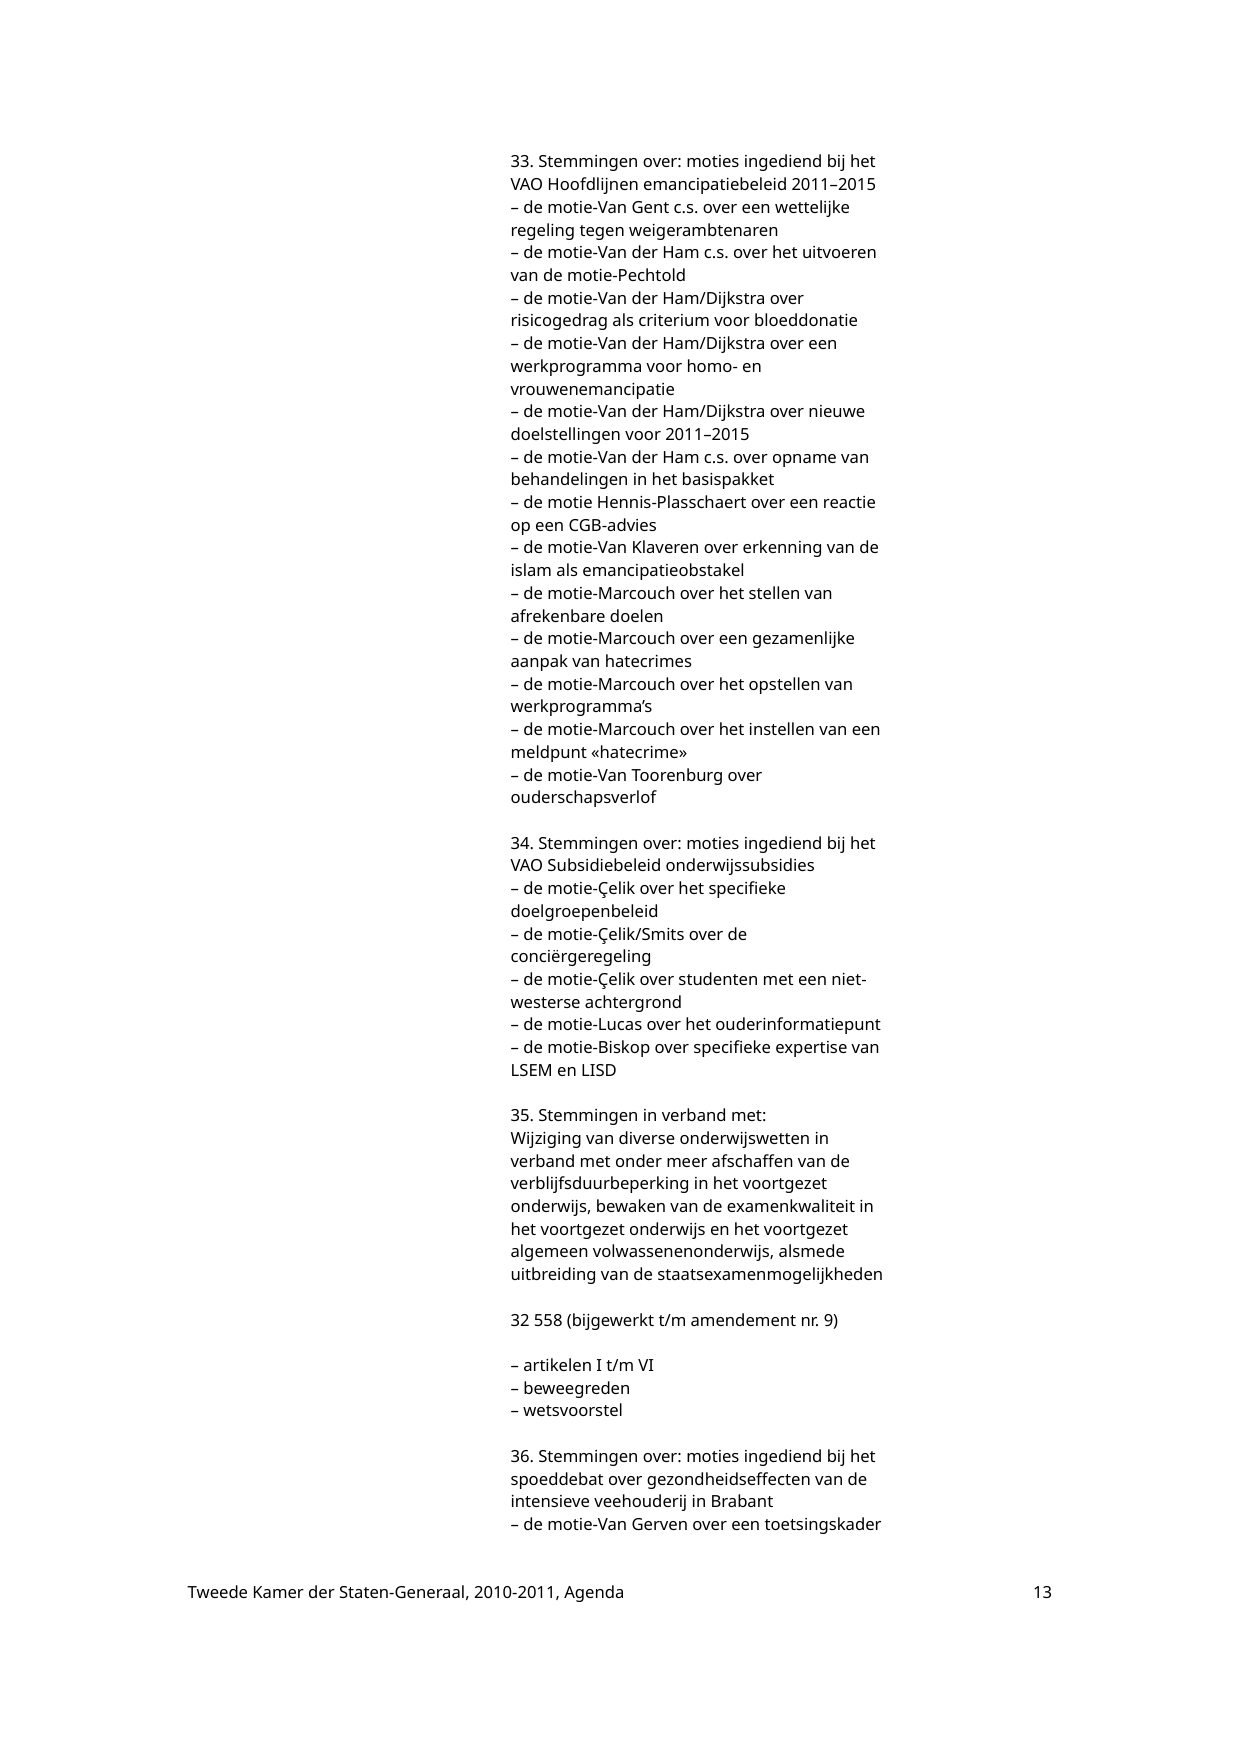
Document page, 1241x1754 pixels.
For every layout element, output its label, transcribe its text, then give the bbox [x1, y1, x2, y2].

table_cell 35. Stemmingen in verband met: [510, 1104, 893, 1126]
table_cell [961, 150, 1053, 195]
table_cell [510, 1081, 893, 1104]
table_cell – de motie-Van der Ham c.s. over het uitvoeren van de motie-Pechtold [510, 241, 893, 286]
table_cell [961, 445, 1053, 491]
table_cell 33. Stemmingen over: moties ingediend bij het VAO Hoofdlijnen emancipatiebeleid 2011–2015 [510, 150, 893, 195]
table_cell – de motie-Van der Ham/Dijkstra over risicogedrag als criterium voor bloeddonatie [510, 286, 893, 332]
table_cell [961, 1013, 1053, 1036]
table_cell [961, 627, 1053, 672]
table_cell [961, 491, 1053, 536]
table_cell [961, 1036, 1053, 1081]
table_cell – de motie-Van Klaveren over erkenning van de islam als emancipatieobstakel [510, 536, 893, 581]
table_cell [893, 400, 961, 445]
table_cell – de motie-Çelik over het specifieke doelgroepenbeleid [510, 877, 893, 922]
table_cell – de motie-Van der Ham/Dijkstra over een werkprogramma voor homo- en vrouwenemancipatie [510, 332, 893, 400]
table_cell – de motie-Biskop over specifieke expertise van LSEM en LISD [510, 1036, 893, 1081]
table_cell [961, 195, 1053, 241]
table_cell [961, 400, 1053, 445]
table_cell [961, 581, 1053, 627]
table_cell – de motie-Marcouch over het instellen van een meldpunt «hatecrime» [510, 718, 893, 763]
table_cell [893, 581, 961, 627]
table_cell [961, 1331, 1053, 1353]
table_cell [893, 877, 961, 922]
table_cell [510, 1331, 893, 1353]
table_cell 34. Stemmingen over: moties ingediend bij het VAO Subsidiebeleid onderwijssubsidies [510, 831, 893, 877]
table_cell – artikelen I t/m VI [510, 1354, 893, 1376]
table_header [188, 150, 510, 1535]
table_cell [893, 763, 961, 808]
table_cell [893, 332, 961, 400]
table_cell 36. Stemmingen over: moties ingediend bij het spoeddebat over gezondheidseffecten van de intensieve veehouderij in Brabant [510, 1444, 893, 1512]
table_cell – de motie Hennis-Plasschaert over een reactie op een CGB-advies [510, 491, 893, 536]
table_cell [893, 968, 961, 1013]
table_cell [961, 1285, 1053, 1308]
table_cell [893, 831, 961, 877]
table_cell [893, 491, 961, 536]
table_cell [893, 1354, 961, 1376]
table_cell – de motie-Van der Ham c.s. over opname van behandelingen in het basispakket [510, 445, 893, 491]
table_cell [893, 1104, 961, 1126]
table_cell [961, 1104, 1053, 1126]
table_cell [893, 536, 961, 581]
table_cell [893, 922, 961, 967]
table_cell [893, 150, 961, 195]
table_cell [893, 195, 961, 241]
table_cell [961, 763, 1053, 808]
table_cell – de motie-Marcouch over het opstellen van werkprogramma’s [510, 672, 893, 718]
table_cell [893, 1422, 961, 1444]
table_cell [961, 332, 1053, 400]
table_cell – beweegreden [510, 1376, 893, 1399]
table_cell [893, 1285, 961, 1308]
table_cell [961, 536, 1053, 581]
table_cell [961, 286, 1053, 332]
table_cell [893, 1399, 961, 1422]
table_cell [961, 877, 1053, 922]
table_cell – de motie-Van Gerven over een toetsingskader [510, 1513, 893, 1535]
table_cell [961, 241, 1053, 286]
table_cell – de motie-Lucas over het ouderinformatiepunt [510, 1013, 893, 1036]
table_cell [510, 809, 893, 831]
table_cell – de motie-Çelik over studenten met een niet-westerse achtergrond [510, 968, 893, 1013]
table_cell [961, 672, 1053, 718]
table_cell [961, 1126, 1053, 1285]
table_cell – de motie-Çelik/Smits over de conciërgeregeling [510, 922, 893, 967]
table_cell [893, 1036, 961, 1081]
table_cell [893, 1331, 961, 1353]
table_cell – de motie-Marcouch over het stellen van afrekenbare doelen [510, 581, 893, 627]
table_cell [961, 1376, 1053, 1399]
table_cell [893, 1081, 961, 1104]
table_cell – de motie-Van Gent c.s. over een wettelijke regeling tegen weigerambtenaren [510, 195, 893, 241]
table_cell [893, 627, 961, 672]
table_cell – de motie-Marcouch over een gezamenlijke aanpak van hatecrimes [510, 627, 893, 672]
table_cell [893, 1513, 961, 1535]
table_cell 32 558 (bijgewerkt t/m amendement nr. 9) [510, 1308, 893, 1331]
table_cell [893, 718, 961, 763]
table_cell [893, 286, 961, 332]
table_cell [893, 241, 961, 286]
table_cell [961, 831, 1053, 877]
table_cell [961, 1513, 1053, 1535]
table_cell [893, 672, 961, 718]
table_cell [961, 922, 1053, 967]
table_cell [893, 809, 961, 831]
table_cell [961, 1422, 1053, 1444]
table_cell [961, 718, 1053, 763]
table_cell [893, 1444, 961, 1512]
table_cell [510, 1422, 893, 1444]
table_cell [961, 1081, 1053, 1104]
table_cell [893, 445, 961, 491]
table_cell [961, 1399, 1053, 1422]
table_cell [893, 1308, 961, 1331]
table_cell – de motie-Van Toorenburg over ouderschapsverlof [510, 763, 893, 808]
table_cell – wetsvoorstel [510, 1399, 893, 1422]
table_cell [961, 1354, 1053, 1376]
table_cell [893, 1013, 961, 1036]
table_cell [510, 1285, 893, 1308]
table_cell [893, 1126, 961, 1285]
table_cell [961, 809, 1053, 831]
table_cell [961, 1308, 1053, 1331]
table_cell – de motie-Van der Ham/Dijkstra over nieuwe doelstellingen voor 2011–2015 [510, 400, 893, 445]
table_cell Wijziging van diverse onderwijswetten in verband met onder meer afschaffen van de verblijfsduurbeperking in het voortgezet onderwijs, bewaken van de examenkwaliteit in het voortgezet onderwijs en het voortgezet algemeen volwassenenonderwijs, alsmede uitbreiding van de staatsexamenmogelijkheden [510, 1126, 893, 1285]
table_cell [893, 1376, 961, 1399]
table_cell [961, 1444, 1053, 1512]
table_cell [961, 968, 1053, 1013]
